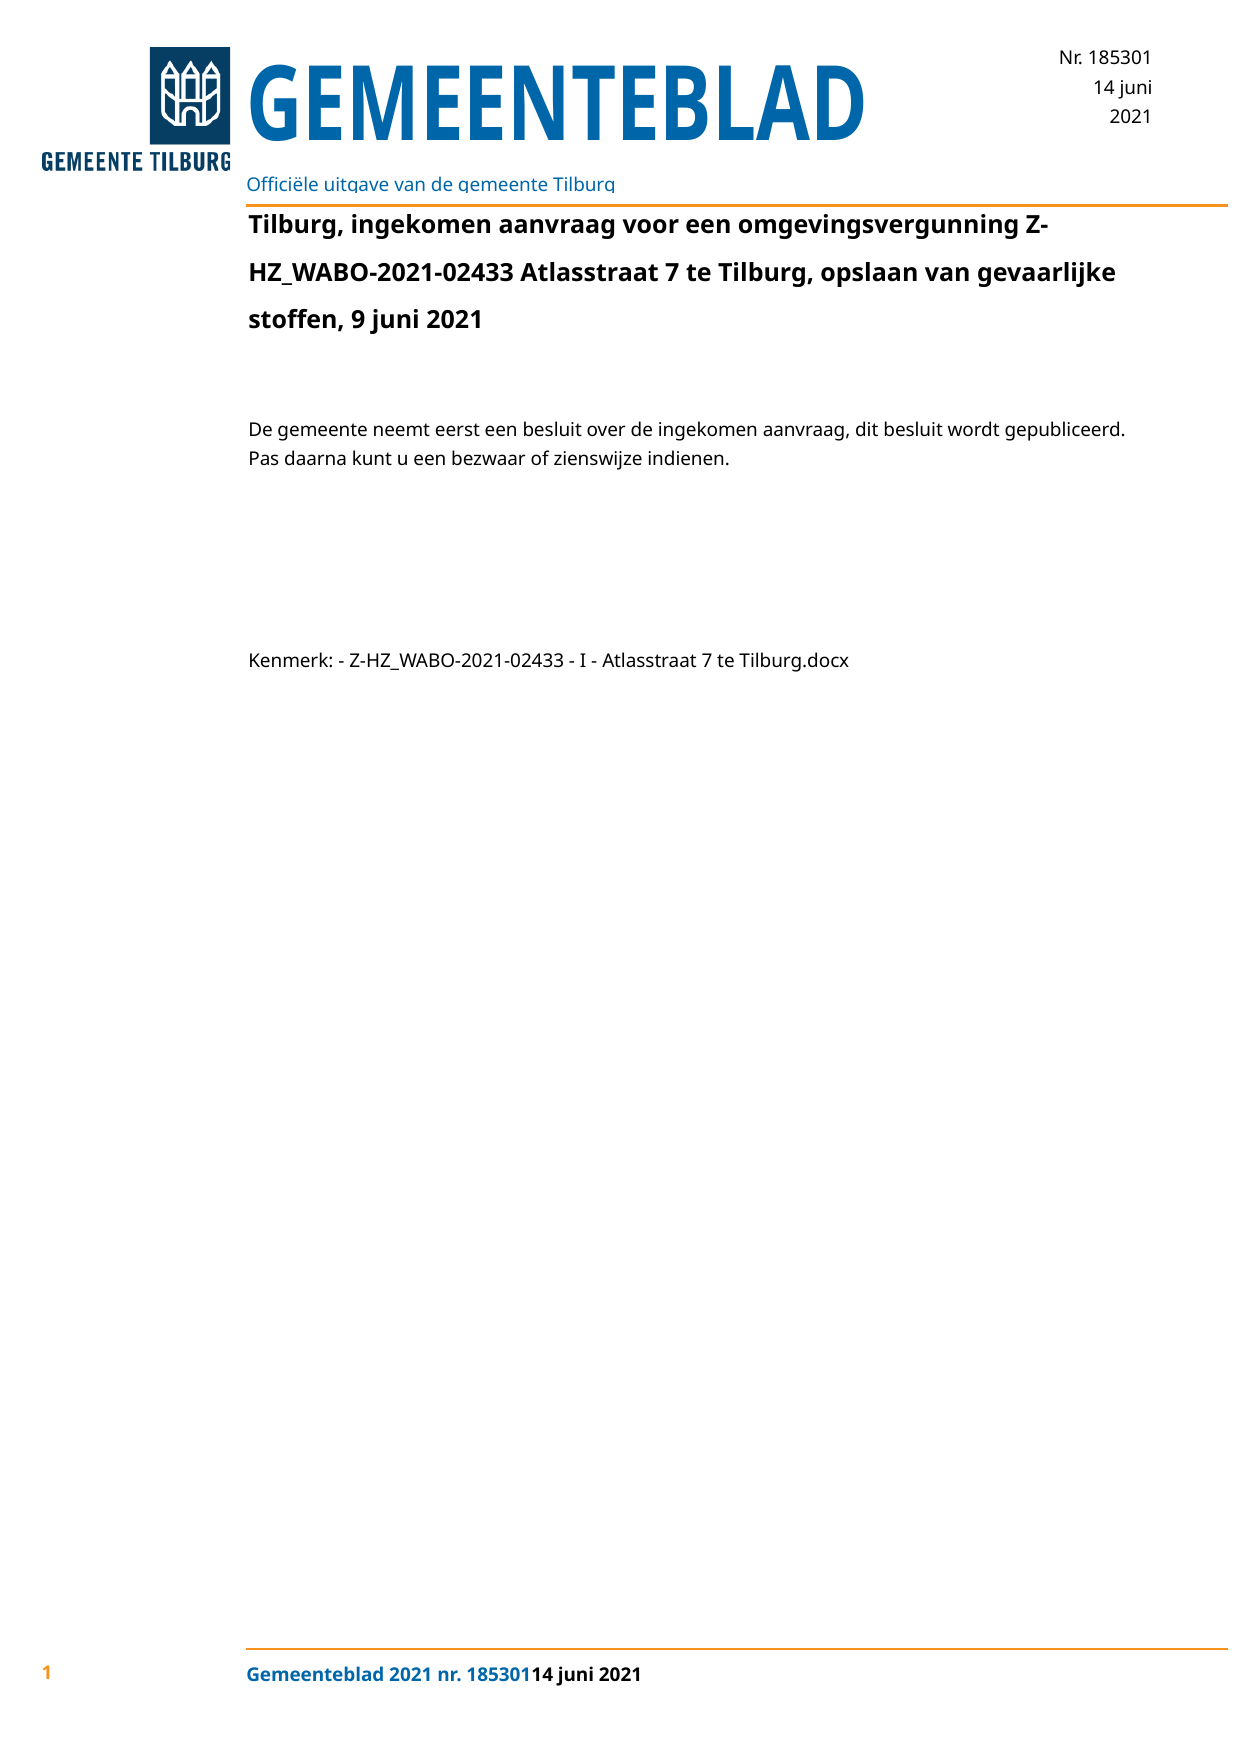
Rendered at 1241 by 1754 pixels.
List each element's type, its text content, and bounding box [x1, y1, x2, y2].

text Kenmerk: - Z-HZ_WABO-2021-02433 - I - Atlasstraat 7 te Tilburg.docx [248, 647, 1152, 673]
text De gemeente neemt eerst een besluit over de ingekomen aanvraag, dit besluit wordt gepubliceerd. Pas daarna kunt u een bezwaar of zienswijze indienen. [248, 416, 1152, 471]
text Tilburg, ingekomen aanvraag voor een omgevingsvergunning Z-HZ_WABO-2021-02433 Atlasstraat 7 te Tilburg, opslaan van gevaarlijke stoffen, 9 juni 2021 [248, 207, 1152, 336]
picture [41, 47, 231, 172]
